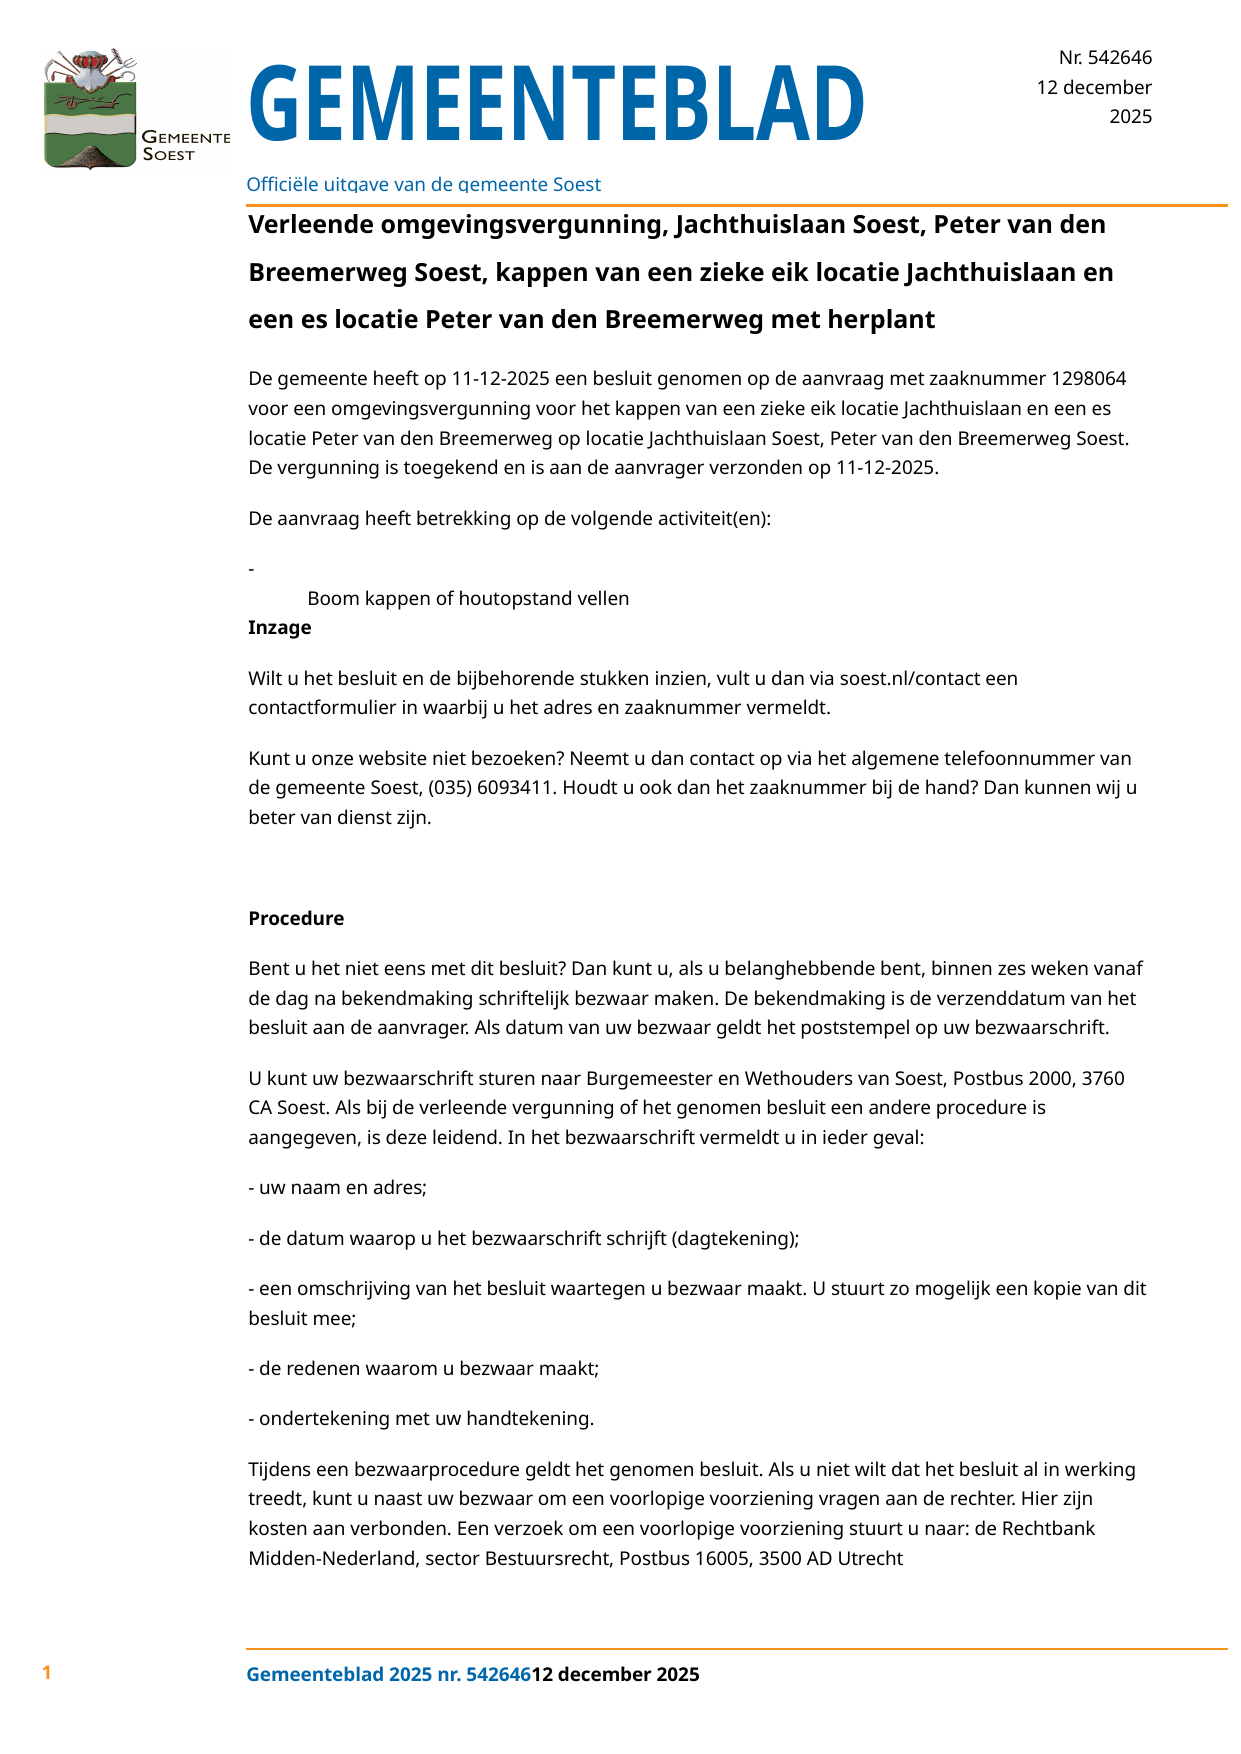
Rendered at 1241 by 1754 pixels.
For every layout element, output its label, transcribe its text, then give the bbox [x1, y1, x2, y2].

picture [41, 47, 231, 172]
text Verleende omgevingsvergunning, Jachthuislaan Soest, Peter van den Breemerweg Soest, kappen van een zieke eik locatie Jachthuislaan en een es locatie Peter van den Breemerweg met herplant [248, 207, 1152, 336]
text - de redenen waarom u bezwaar maakt; [248, 1355, 1152, 1381]
list Boom kappen of houtopstand vellen [248, 585, 1152, 610]
text - een omschrijving van het besluit waartegen u bezwaar maakt. U stuurt zo mogelijk een kopie van dit besluit mee; [248, 1275, 1152, 1330]
text - de datum waarop u het bezwaarschrift schrijft (dagtekening); [248, 1225, 1152, 1250]
text Kunt u onze website niet bezoeken? Neemt u dan contact op via het algemene telefoonnummer van de gemeente Soest, (035) 6093411. Houdt u ook dan het zaaknummer bij de hand? Dan kunnen wij u beter van dienst zijn. [248, 745, 1152, 829]
text Inzage [248, 614, 1152, 640]
text U kunt uw bezwaarschrift sturen naar Burgemeester en Wethouders van Soest, Postbus 2000, 3760 CA Soest. Als bij de verleende vergunning of het genomen besluit een andere procedure is aangegeven, is deze leidend. In het bezwaarschrift vermeldt u in ieder geval: [248, 1065, 1152, 1149]
text Wilt u het besluit en de bijbehorende stukken inzien, vult u dan via soest.nl/contact een contactformulier in waarbij u het adres en zaaknummer vermeldt. [248, 665, 1152, 720]
text De aanvraag heeft betrekking op de volgende activiteit(en): [248, 505, 1152, 530]
text Procedure [248, 905, 1152, 930]
text - ondertekening met uw handtekening. [248, 1406, 1152, 1431]
text Bent u het niet eens met dit besluit? Dan kunt u, als u belanghebbende bent, binnen zes weken vanaf de dag na bekendmaking schriftelijk bezwaar maken. De bekendmaking is de verzenddatum van het besluit aan de aanvrager. Als datum van uw bezwaar geldt het poststempel op uw bezwaarschrift. [248, 955, 1152, 1040]
text - uw naam en adres; [248, 1174, 1152, 1200]
text De gemeente heeft op 11-12-2025 een besluit genomen op de aanvraag met zaaknummer 1298064 voor een omgevingsvergunning voor het kappen van een zieke eik locatie Jachthuislaan en een es locatie Peter van den Breemerweg op locatie Jachthuislaan Soest, Peter van den Breemerweg Soest. De vergunning is toegekend en is aan de aanvrager verzonden op 11-12-2025. [248, 366, 1152, 480]
text Tijdens een bezwaarprocedure geldt het genomen besluit. Als u niet wilt dat het besluit al in werking treedt, kunt u naast uw bezwaar om een voorlopige voorziening vragen aan de rechter. Hier zijn kosten aan verbonden. Een verzoek om een voorlopige voorziening stuurt u naar: de Rechtbank Midden-Nederland, sector Bestuursrecht, Postbus 16005, 3500 AD Utrecht [248, 1456, 1152, 1570]
